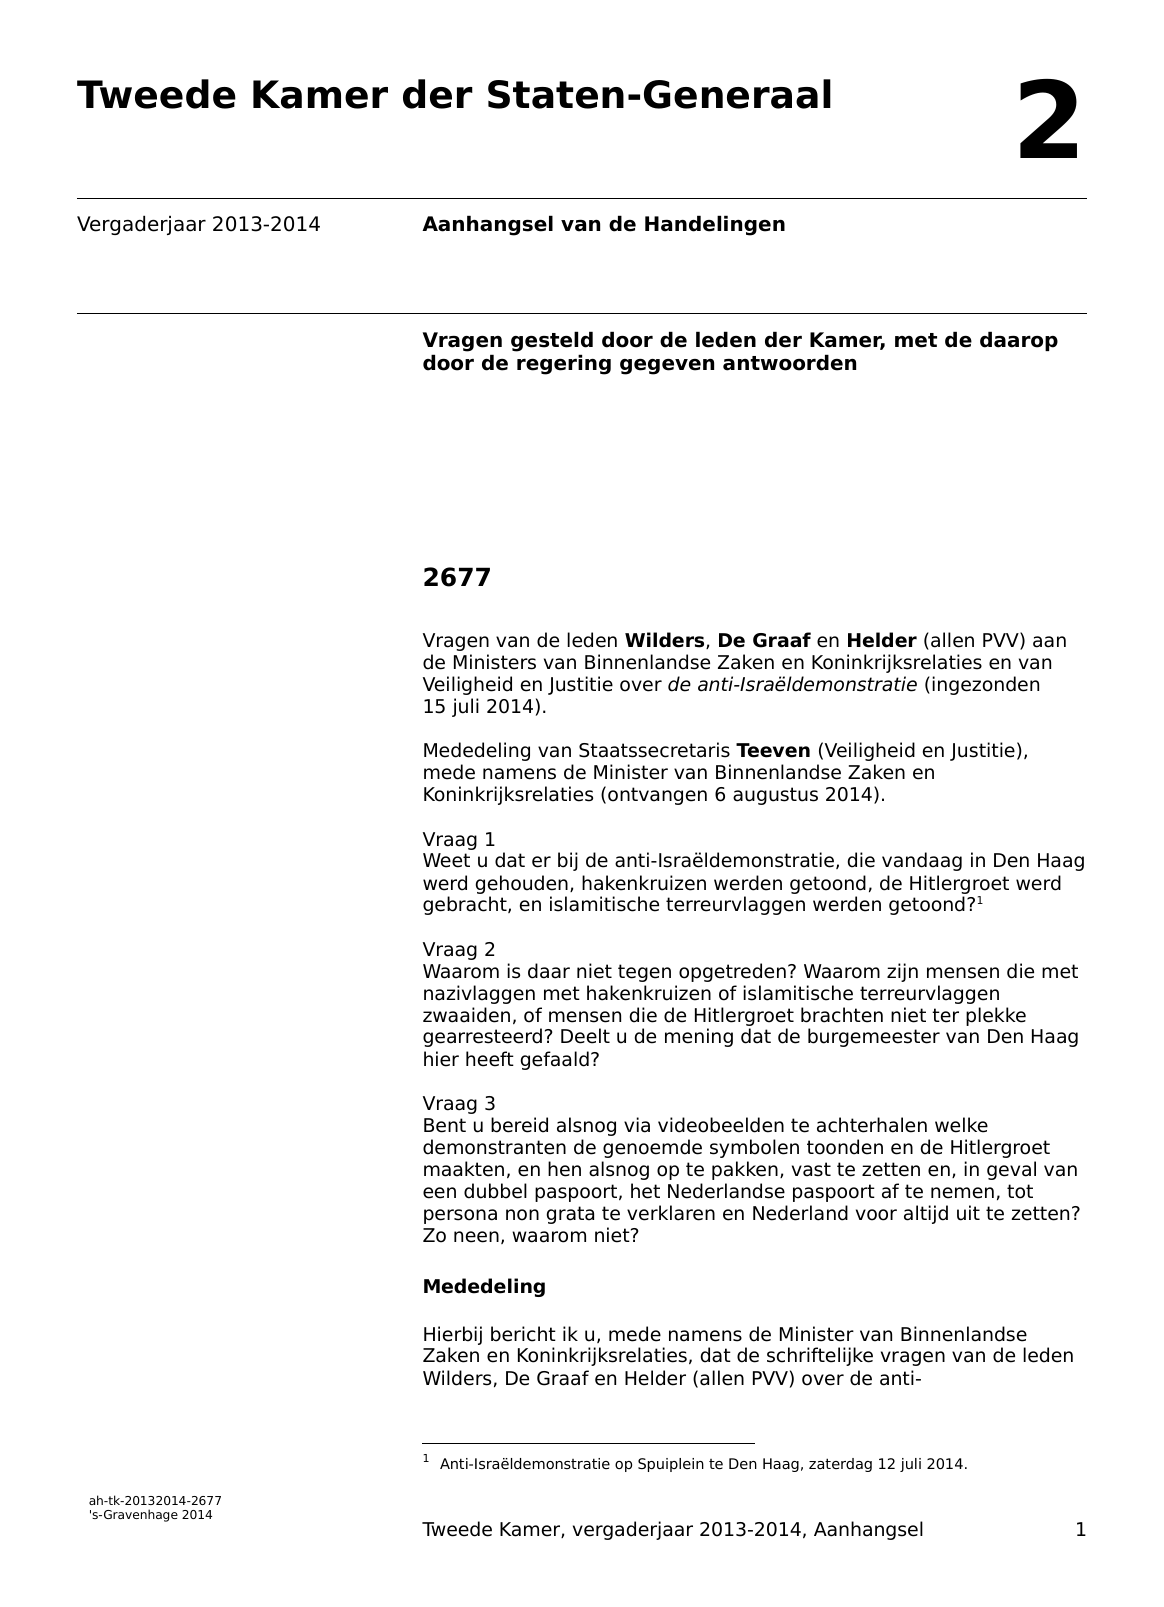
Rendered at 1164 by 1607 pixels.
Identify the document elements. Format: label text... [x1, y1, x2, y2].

subtitle Mededeling [422, 1276, 1087, 1298]
text 2677 [422, 563, 1087, 592]
table_header Tweede Kamer der Staten-Generaal [77, 59, 886, 198]
text 's-Gravenhage 2014 [88, 1508, 323, 1522]
table_cell Vragen gesteld door de leden der Kamer, met de daarop door de regering gegeven antwoorden [422, 314, 1087, 375]
text Waarom is daar niet tegen opgetreden? Waarom zijn mensen die met nazivlaggen met hakenkruizen of islamitische terreurvlaggen zwaaiden, of mensen die de Hitlergroet brachten niet ter plekke gearresteerd? Deelt u de mening dat de burgemeester van Den Haag hier heeft gefaald? [422, 961, 1087, 1070]
text Vraag 1 [422, 828, 1087, 850]
table_header 2 [886, 59, 1087, 198]
text Mededeling van Staatssecretaris Teeven (Veiligheid en Justitie), mede namens de Minister van Binnenlandse Zaken en Koninkrijksrelaties (ontvangen 6 augustus 2014). [422, 740, 1087, 806]
text Vragen van de leden Wilders, De Graaf en Helder (allen PVV) aan de Ministers van Binnenlandse Zaken en Koninkrijksrelaties en van Veiligheid en Justitie over de anti-Israëldemonstratie (ingezonden 15 juli 2014). [422, 630, 1087, 718]
text Anti-Israëldemonstratie op Spuiplein te Den Haag, zaterdag 12 juli 2014. [422, 1452, 1087, 1474]
table_cell Vergaderjaar 2013-2014 [77, 199, 422, 313]
text Vraag 2 [422, 938, 1087, 961]
text Weet u dat er bij de anti-Israëldemonstratie, die vandaag in Den Haag werd gehouden, hakenkruizen werden getoond, de Hitlergroet werd gebracht, en islamitische terreurvlaggen werden getoond? [422, 850, 1087, 916]
text ah-tk-20132014-2677 [88, 1494, 323, 1508]
text Hierbij bericht ik u, mede namens de Minister van Binnenlandse Zaken en Koninkrijksrelaties, dat de schriftelijke vragen van de leden Wilders, De Graaf en Helder (allen PVV) over de anti- [422, 1323, 1087, 1389]
text Vraag 3 [422, 1093, 1087, 1114]
text Bent u bereid alsnog via videobeelden te achterhalen welke demonstranten de genoemde symbolen toonden en de Hitlergroet maakten, en hen alsnog op te pakken, vast te zetten en, in geval van een dubbel paspoort, het Nederlandse paspoort af te nemen, tot persona non grata te verklaren en Nederland voor altijd uit te zetten? Zo neen, waarom niet? [422, 1114, 1087, 1246]
table_cell [77, 314, 422, 375]
table_cell Aanhangsel van de Handelingen [422, 199, 1087, 313]
